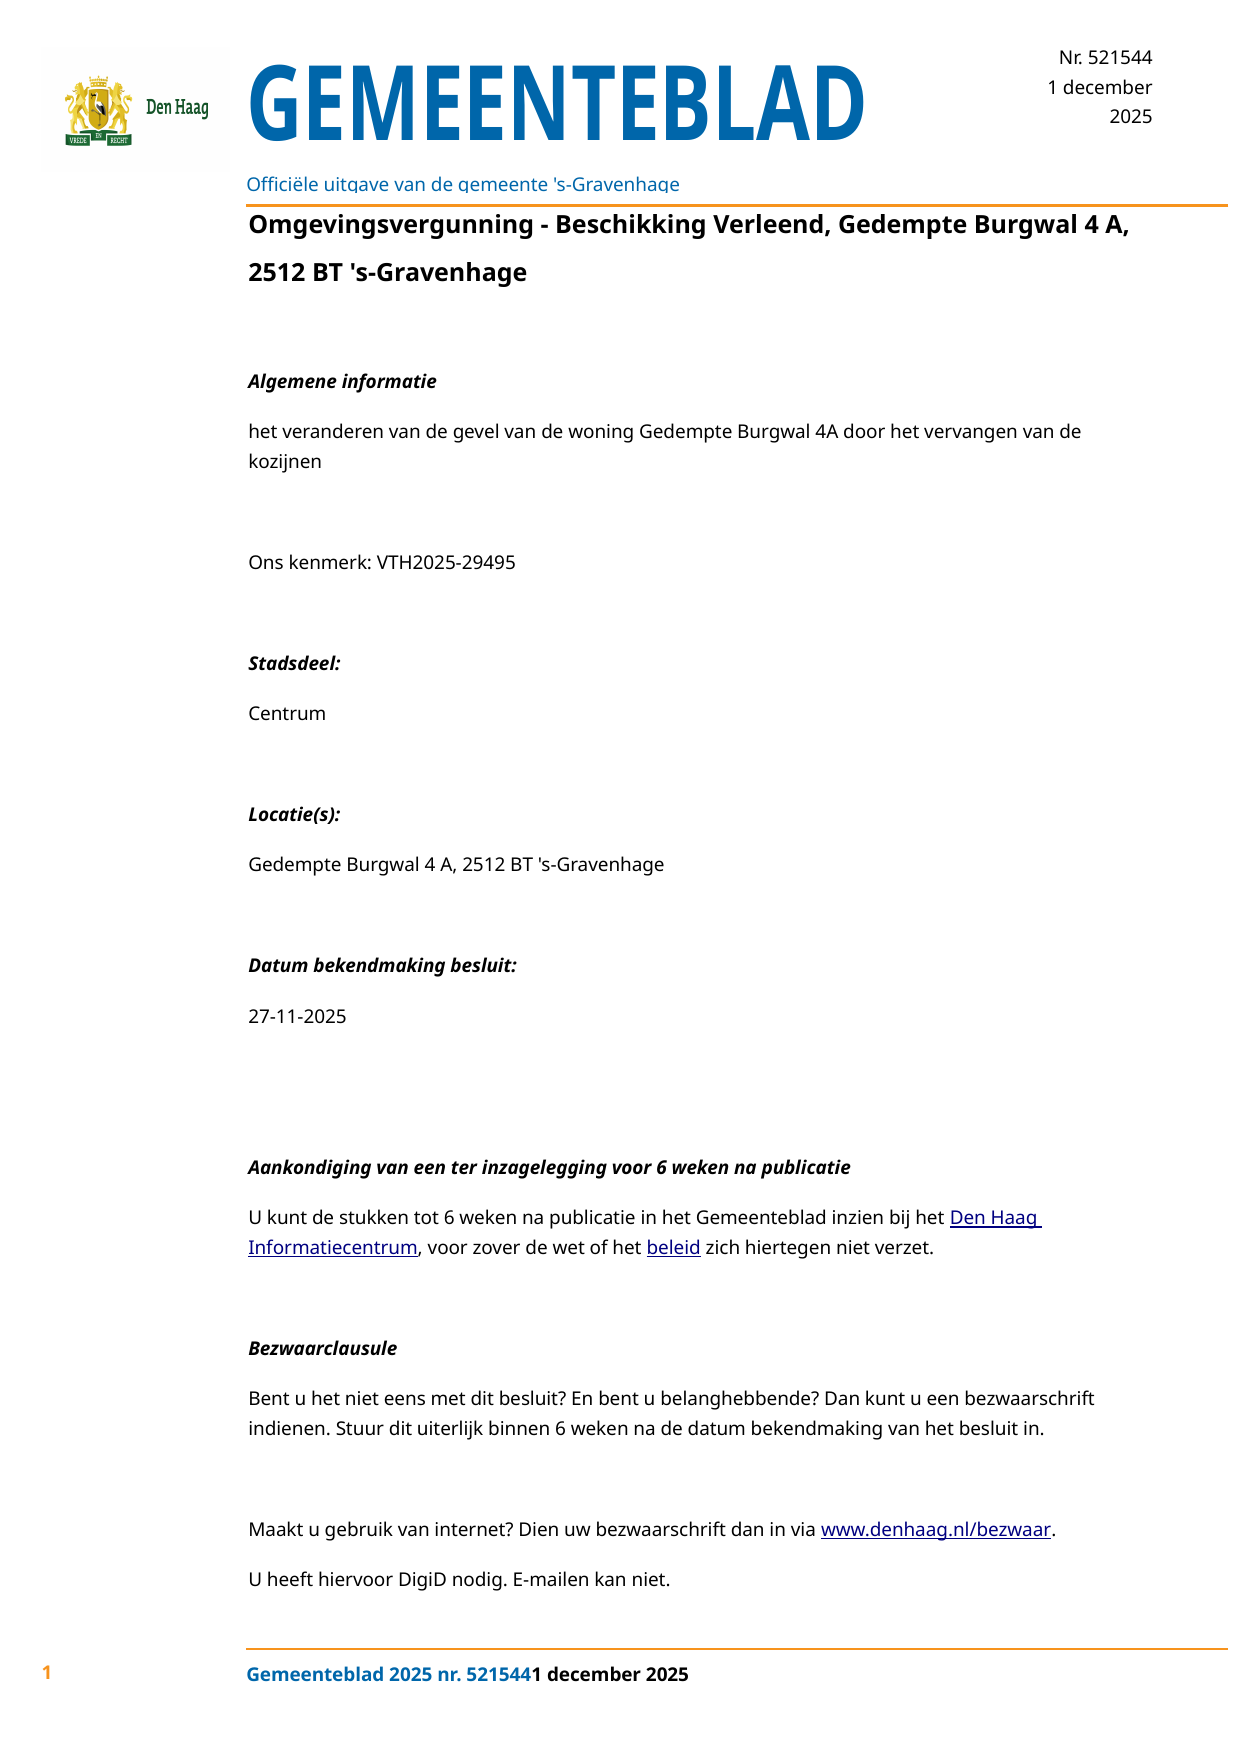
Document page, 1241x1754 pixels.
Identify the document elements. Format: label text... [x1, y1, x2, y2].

text 27-11-2025 [248, 1003, 1152, 1029]
text Omgevingsvergunning - Beschikking Verleend, Gedempte Burgwal 4 A, 2512 BT 's-Gravenhage [248, 207, 1152, 288]
text Locatie(s): [248, 801, 1152, 827]
text het veranderen van de gevel van de woning Gedempte Burgwal 4A door het vervangen van de kozijnen [248, 419, 1152, 474]
text Gedempte Burgwal 4 A, 2512 BT 's-Gravenhage [248, 852, 1152, 877]
text U heeft hiervoor DigiD nodig. E-mailen kan niet. [248, 1566, 1152, 1592]
text U kunt de stukken tot 6 weken na publicatie in het Gemeenteblad inzien bij het Den Haag Informatiecentrum, voor zover de wet of het beleid zich hiertegen niet verzet. [248, 1204, 1152, 1260]
text Centrum [248, 700, 1152, 726]
text Stadsdeel: [248, 650, 1152, 676]
text Bezwaarclausule [248, 1335, 1152, 1361]
text Ons kenmerk: VTH2025-29495 [248, 549, 1152, 575]
picture [41, 47, 231, 172]
text Datum bekendmaking besluit: [248, 952, 1152, 978]
text Algemene informatie [248, 368, 1152, 394]
text Aankondiging van een ter inzagelegging voor 6 weken na publicatie [248, 1154, 1152, 1180]
text Bent u het niet eens met dit besluit? En bent u belanghebbende? Dan kunt u een bezwaarschrift indienen. Stuur dit uiterlijk binnen 6 weken na de datum bekendmaking van het besluit in. [248, 1385, 1152, 1441]
text Maakt u gebruik van internet? Dien uw bezwaarschrift dan in via www.denhaag.nl/bezwaar. [248, 1516, 1152, 1542]
